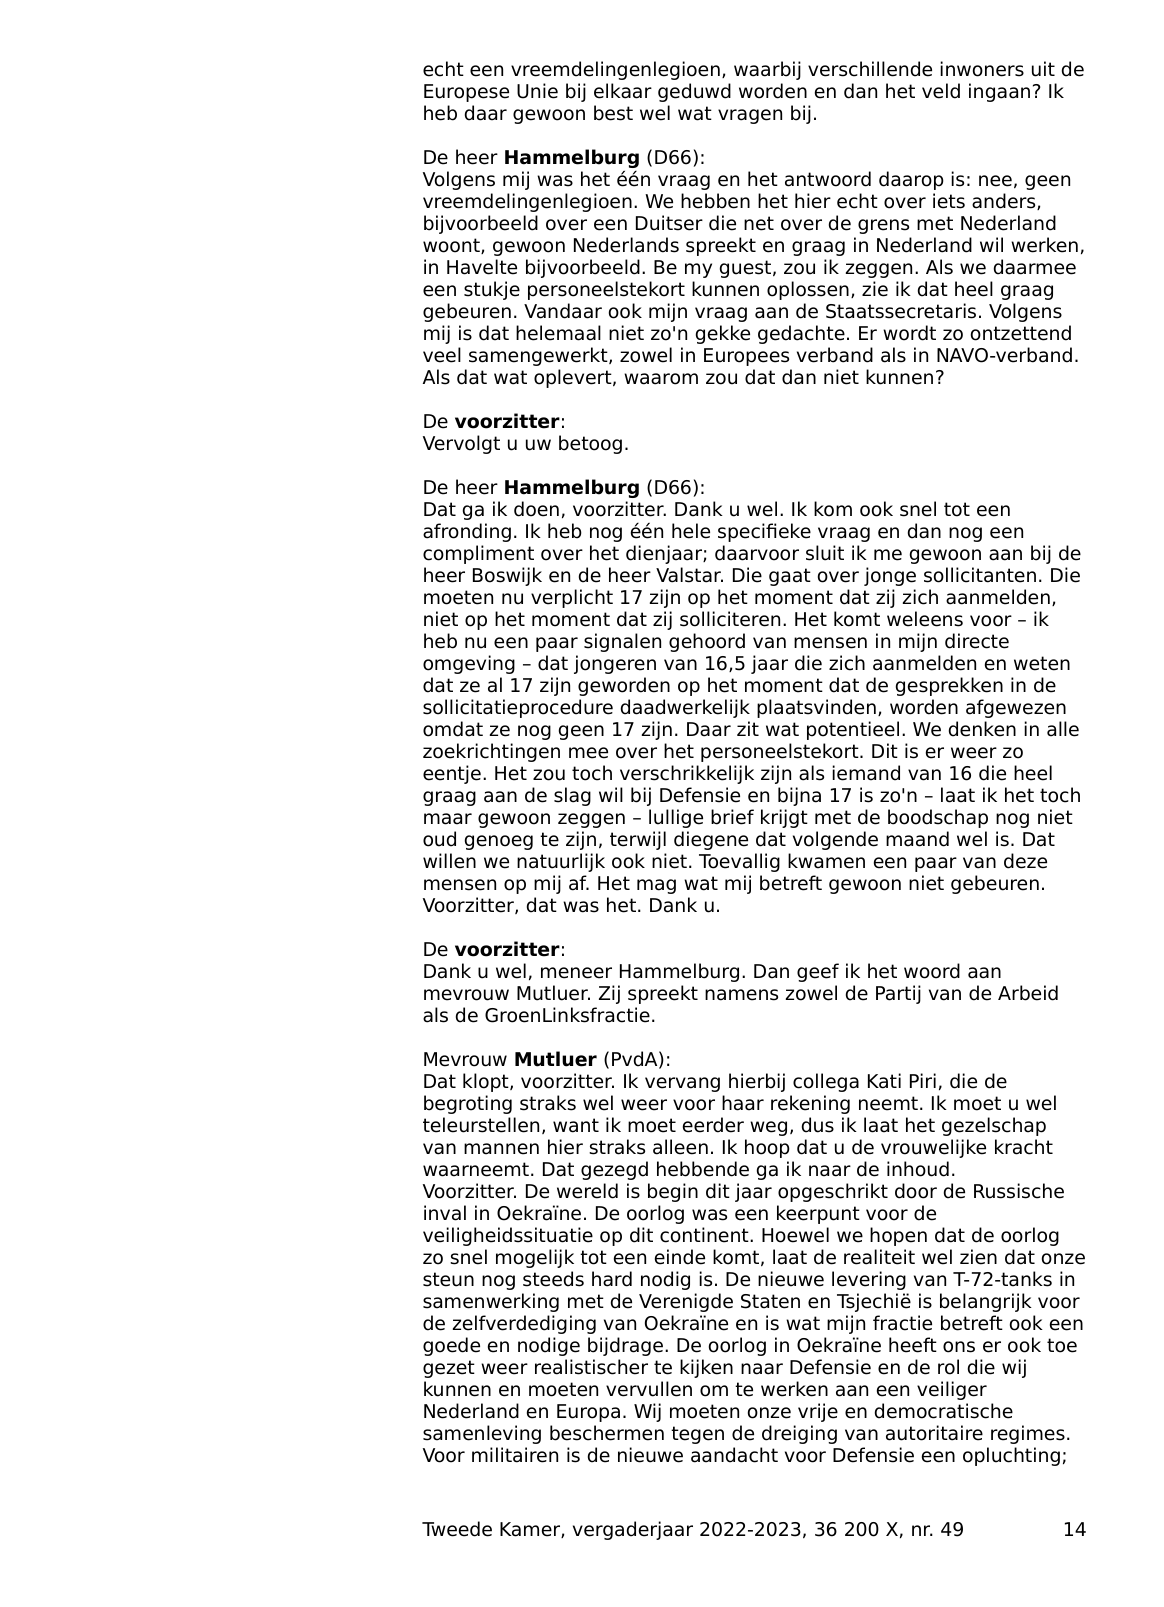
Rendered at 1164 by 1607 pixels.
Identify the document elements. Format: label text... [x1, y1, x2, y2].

text De heer Hammelburg (D66): [422, 477, 1087, 499]
text Voorzitter, dat was het. Dank u. [422, 895, 1087, 917]
text De voorzitter: [422, 939, 1087, 961]
text Dat klopt, voorzitter. Ik vervang hierbij collega Kati Piri, die de begroting straks wel weer voor haar rekening neemt. Ik moet u wel teleurstellen, want ik moet eerder weg, dus ik laat het gezelschap van mannen hier straks alleen. Ik hoop dat u de vrouwelijke kracht waarneemt. Dat gezegd hebbende ga ik naar de inhoud. [422, 1071, 1087, 1181]
text De heer Hammelburg (D66): [422, 147, 1087, 169]
text Dank u wel, meneer Hammelburg. Dan geef ik het woord aan mevrouw Mutluer. Zij spreekt namens zowel de Partij van de Arbeid als de GroenLinksfractie. [422, 961, 1087, 1027]
text Volgens mij was het één vraag en het antwoord daarop is: nee, geen vreemdelingenlegioen. We hebben het hier echt over iets anders, bijvoorbeeld over een Duitser die net over de grens met Nederland woont, gewoon Nederlands spreekt en graag in Nederland wil werken, in Havelte bijvoorbeeld. Be my guest, zou ik zeggen. Als we daarmee een stukje personeelstekort kunnen oplossen, zie ik dat heel graag gebeuren. Vandaar ook mijn vraag aan de Staatssecretaris. Volgens mij is dat helemaal niet zo'n gekke gedachte. Er wordt zo ontzettend veel samengewerkt, zowel in Europees verband als in NAVO-verband. Als dat wat oplevert, waarom zou dat dan niet kunnen? [422, 169, 1087, 389]
text Mevrouw Mutluer (PvdA): [422, 1049, 1087, 1071]
text echt een vreemdelingenlegioen, waarbij verschillende inwoners uit de Europese Unie bij elkaar geduwd worden en dan het veld ingaan? Ik heb daar gewoon best wel wat vragen bij. [422, 59, 1087, 125]
text Voorzitter. De wereld is begin dit jaar opgeschrikt door de Russische inval in Oekraïne. De oorlog was een keerpunt voor de veiligheidssituatie op dit continent. Hoewel we hopen dat de oorlog zo snel mogelijk tot een einde komt, laat de realiteit wel zien dat onze steun nog steeds hard nodig is. De nieuwe levering van T-72-tanks in samenwerking met de Verenigde Staten en Tsjechië is belangrijk voor de zelfverdediging van Oekraïne en is wat mijn fractie betreft ook een goede en nodige bijdrage. De oorlog in Oekraïne heeft ons er ook toe gezet weer realistischer te kijken naar Defensie en de rol die wij kunnen en moeten vervullen om te werken aan een veiliger Nederland en Europa. Wij moeten onze vrije en democratische samenleving beschermen tegen de dreiging van autoritaire regimes. Voor militairen is de nieuwe aandacht voor Defensie een opluchting; [422, 1181, 1087, 1467]
text De voorzitter: [422, 411, 1087, 433]
text Dat ga ik doen, voorzitter. Dank u wel. Ik kom ook snel tot een afronding. Ik heb nog één hele specifieke vraag en dan nog een compliment over het dienjaar; daarvoor sluit ik me gewoon aan bij de heer Boswijk en de heer Valstar. Die gaat over jonge sollicitanten. Die moeten nu verplicht 17 zijn op het moment dat zij zich aanmelden, niet op het moment dat zij solliciteren. Het komt weleens voor – ik heb nu een paar signalen gehoord van mensen in mijn directe omgeving – dat jongeren van 16,5 jaar die zich aanmelden en weten dat ze al 17 zijn geworden op het moment dat de gesprekken in de sollicitatieprocedure daadwerkelijk plaatsvinden, worden afgewezen omdat ze nog geen 17 zijn. Daar zit wat potentieel. We denken in alle zoekrichtingen mee over het personeelstekort. Dit is er weer zo eentje. Het zou toch verschrikkelijk zijn als iemand van 16 die heel graag aan de slag wil bij Defensie en bijna 17 is zo'n – laat ik het toch maar gewoon zeggen – lullige brief krijgt met de boodschap nog niet oud genoeg te zijn, terwijl diegene dat volgende maand wel is. Dat willen we natuurlijk ook niet. Toevallig kwamen een paar van deze mensen op mij af. Het mag wat mij betreft gewoon niet gebeuren. [422, 499, 1087, 895]
text Vervolgt u uw betoog. [422, 433, 1087, 455]
